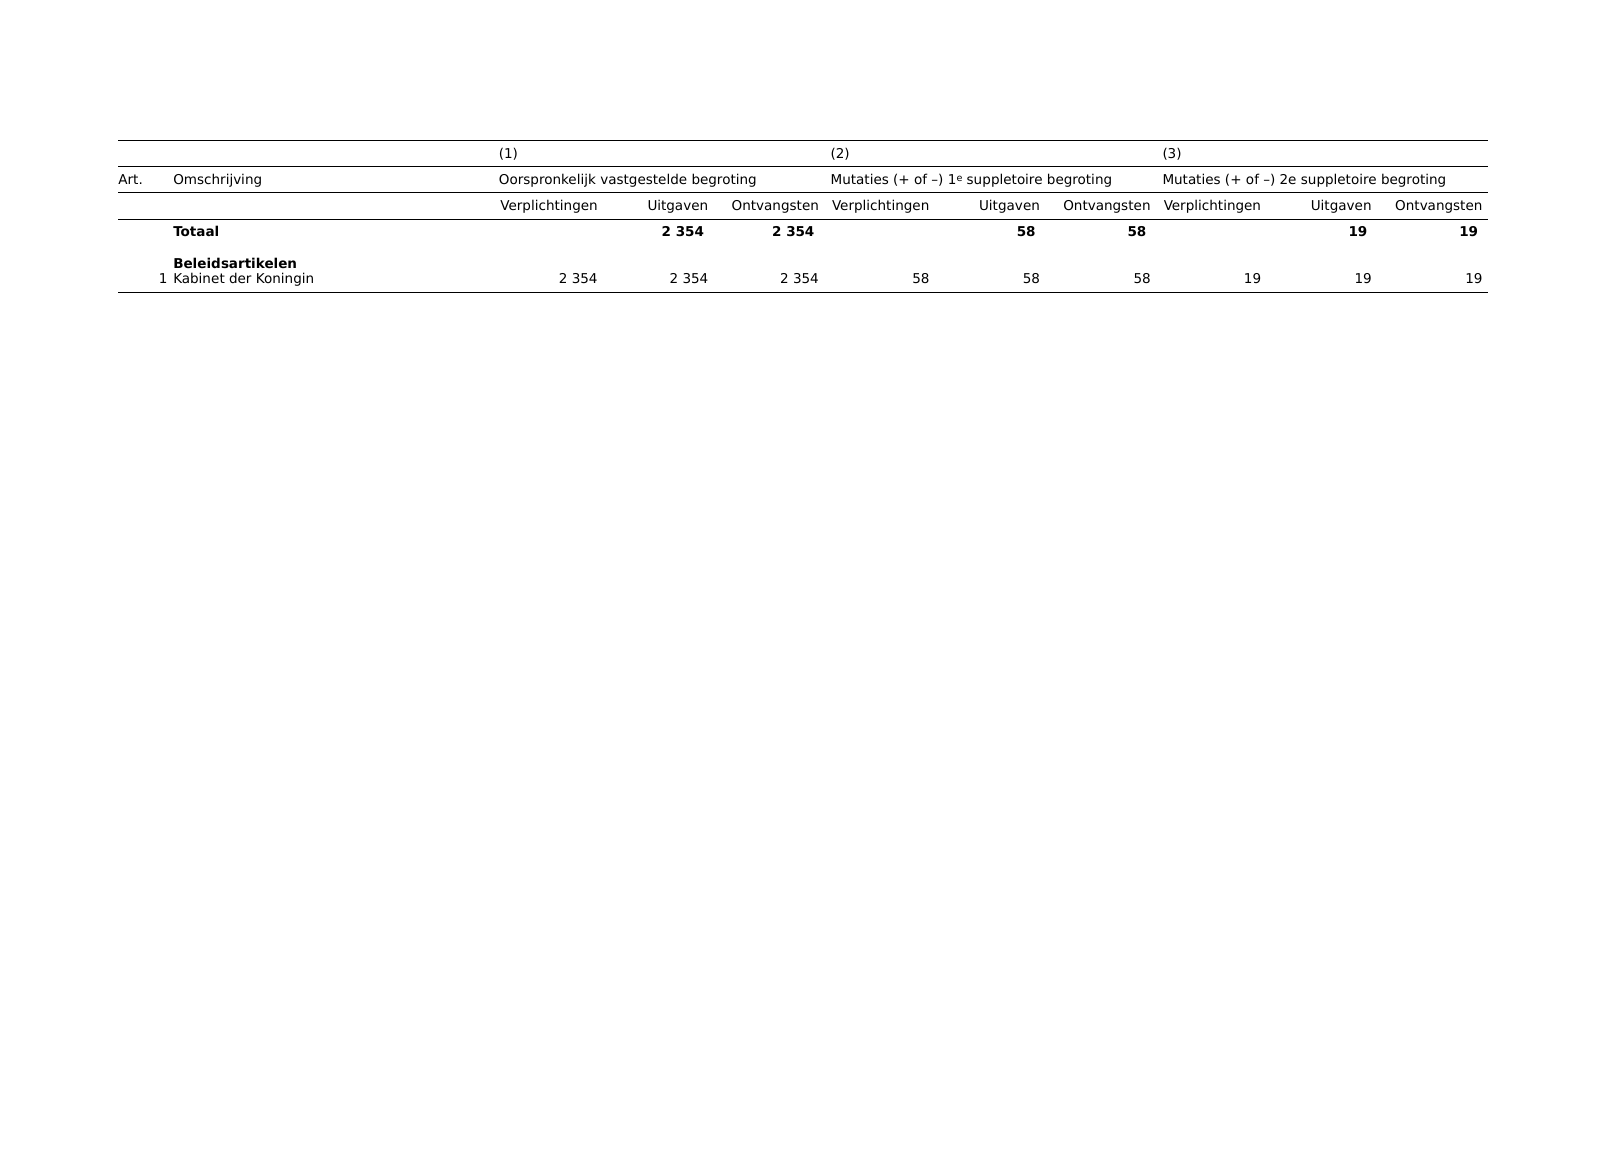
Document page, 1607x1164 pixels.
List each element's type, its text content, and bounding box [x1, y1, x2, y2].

table_cell [1377, 256, 1488, 271]
table_cell Omschrijving [167, 167, 493, 192]
table_cell 58 [935, 271, 1046, 292]
table_cell [1046, 256, 1156, 271]
table_cell [1156, 256, 1267, 271]
table_header [118, 141, 167, 166]
table_cell Uitgaven [1267, 193, 1377, 218]
table_cell Ontvangsten [1046, 193, 1156, 218]
table_cell 2 354 [714, 220, 824, 240]
table_cell Verplichtingen [493, 193, 603, 218]
table_cell [1267, 256, 1377, 271]
table_cell 1 [118, 271, 167, 292]
table_cell Verplichtingen [1156, 193, 1267, 218]
table_header (2) [825, 141, 1156, 166]
table_cell Uitgaven [935, 193, 1046, 218]
table_cell 58 [1046, 220, 1156, 240]
table_cell Oorspronkelijk vastgestelde begroting [493, 167, 824, 192]
table_cell [1156, 220, 1267, 240]
table_cell [1267, 240, 1377, 256]
table_cell [167, 193, 493, 218]
table_cell [825, 240, 935, 256]
table_cell [825, 220, 935, 240]
table_cell 58 [1046, 271, 1156, 292]
table_cell 2 354 [714, 271, 824, 292]
table_cell [493, 240, 603, 256]
table_cell Kabinet der Koningin [167, 271, 493, 292]
table_cell [1046, 240, 1156, 256]
table_cell Totaal [167, 220, 493, 240]
table_cell [167, 240, 493, 256]
table_cell [603, 256, 714, 271]
table_cell [935, 256, 1046, 271]
table_cell 58 [935, 220, 1046, 240]
table_cell [1156, 240, 1267, 256]
table_cell Mutaties (+ of –) 2e suppletoire begroting [1156, 167, 1488, 192]
table_cell 58 [825, 271, 935, 292]
table_cell 19 [1377, 271, 1488, 292]
table_header (3) [1156, 141, 1488, 166]
table_cell [118, 256, 167, 271]
table_cell [493, 256, 603, 271]
table_cell Mutaties (+ of –) 1e suppletoire begroting [825, 167, 1156, 192]
table_cell Ontvangsten [714, 193, 824, 218]
table_cell [493, 220, 603, 240]
table_cell Beleidsartikelen [167, 256, 493, 271]
table_header [167, 141, 493, 166]
table_cell [714, 240, 824, 256]
table_cell [118, 220, 167, 240]
table_cell [118, 240, 167, 256]
table_cell [1377, 240, 1488, 256]
table_cell 19 [1267, 220, 1377, 240]
table_cell Ontvangsten [1377, 193, 1488, 218]
table_cell 19 [1267, 271, 1377, 292]
table_cell Verplichtingen [825, 193, 935, 218]
table_cell Uitgaven [603, 193, 714, 218]
table_cell 2 354 [603, 220, 714, 240]
table_cell 19 [1377, 220, 1488, 240]
table_cell [603, 240, 714, 256]
table_header (1) [493, 141, 824, 166]
table_cell [118, 193, 167, 218]
table_cell 19 [1156, 271, 1267, 292]
table_cell 2 354 [493, 271, 603, 292]
table_cell [935, 240, 1046, 256]
table_cell 2 354 [603, 271, 714, 292]
table_cell [825, 256, 935, 271]
table_cell Art. [118, 167, 167, 192]
table_cell [714, 256, 824, 271]
